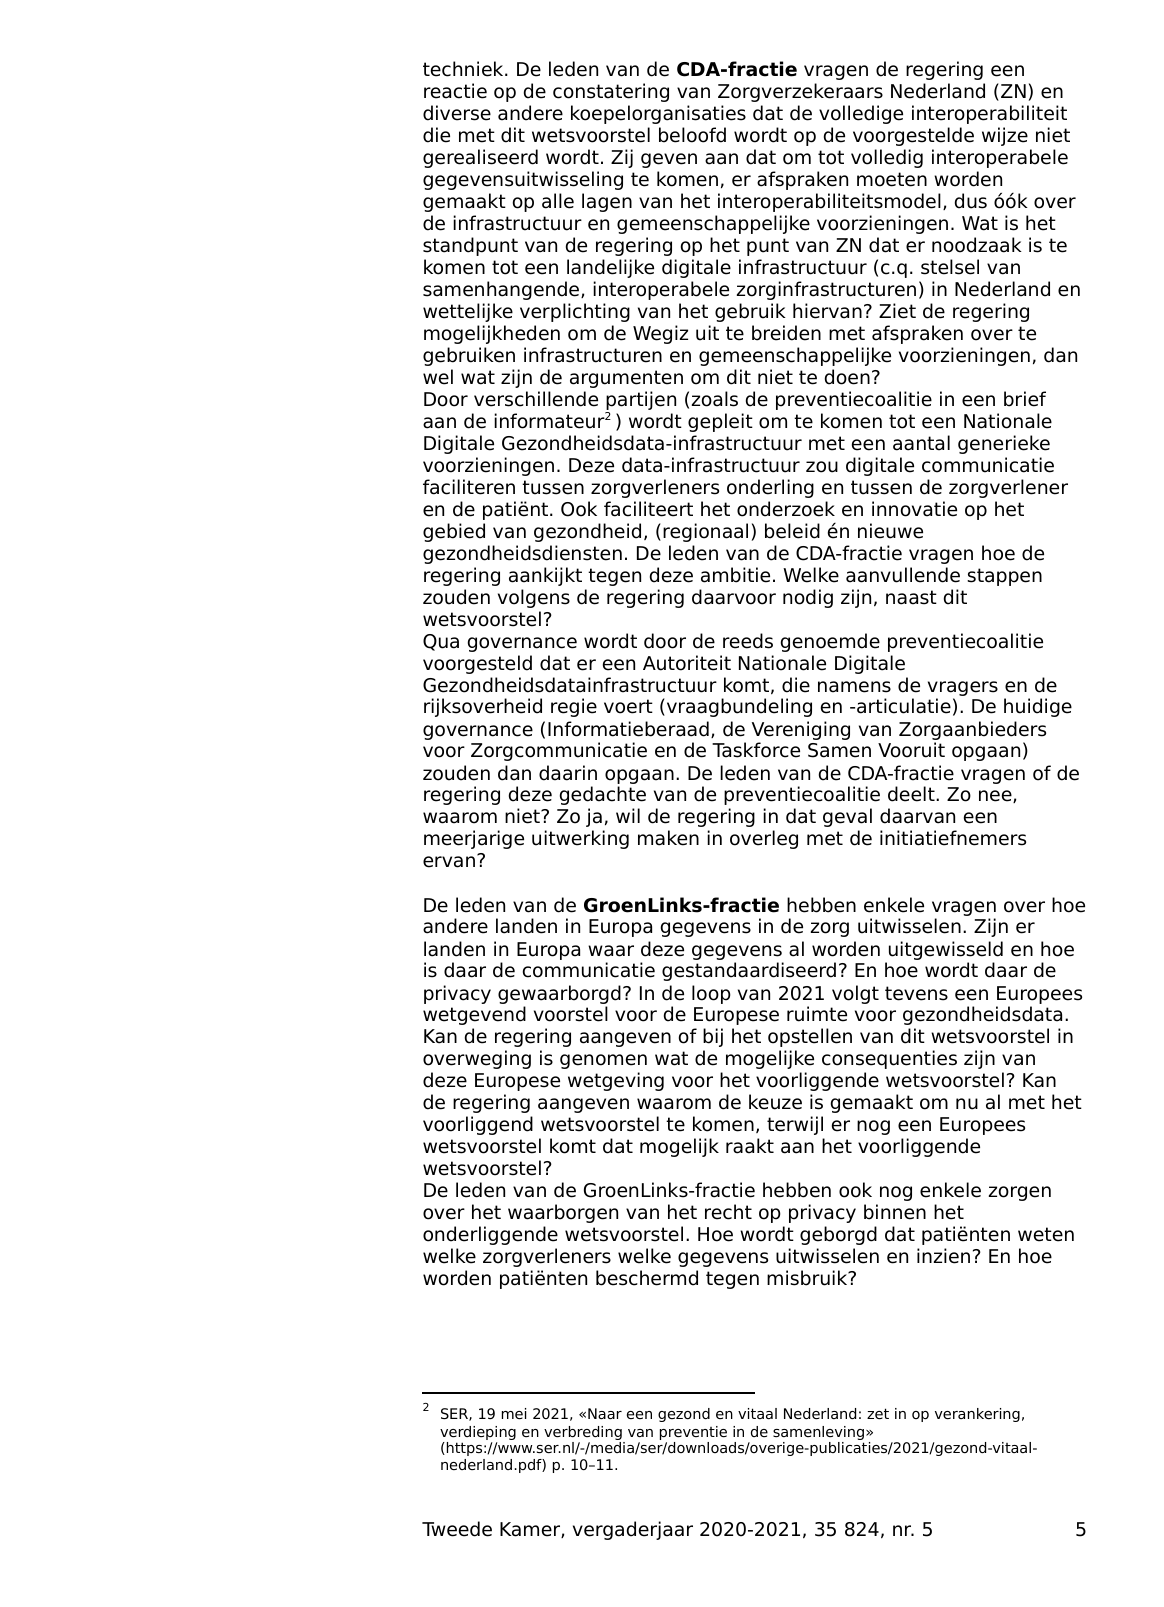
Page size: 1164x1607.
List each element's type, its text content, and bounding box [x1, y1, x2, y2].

text Qua governance wordt door de reeds genoemde preventiecoalitie voorgesteld dat er een Autoriteit Nationale Digitale Gezondheidsdatainfrastructuur komt, die namens de vragers en de rijksoverheid regie voert (vraagbundeling en -articulatie). De huidige governance (Informatieberaad, de Vereniging van Zorgaanbieders voor Zorgcommunicatie en de Taskforce Samen Vooruit opgaan) zouden dan daarin opgaan. De leden van de CDA-fractie vragen of de regering deze gedachte van de preventiecoalitie deelt. Zo nee, waarom niet? Zo ja, wil de regering in dat geval daarvan een meerjarige uitwerking maken in overleg met de initiatiefnemers ervan? [422, 631, 1087, 872]
text De leden van de GroenLinks-fractie hebben ook nog enkele zorgen over het waarborgen van het recht op privacy binnen het onderliggende wetsvoorstel. Hoe wordt geborgd dat patiënten weten welke zorgverleners welke gegevens uitwisselen en inzien? En hoe worden patiënten beschermd tegen misbruik? [422, 1180, 1087, 1290]
text techniek. De leden van de CDA-fractie vragen de regering een reactie op de constatering van Zorgverzekeraars Nederland (ZN) en diverse andere koepelorganisaties dat de volledige interoperabiliteit die met dit wetsvoorstel beloofd wordt op de voorgestelde wijze niet gerealiseerd wordt. Zij geven aan dat om tot volledig interoperabele gegevensuitwisseling te komen, er afspraken moeten worden gemaakt op alle lagen van het interoperabiliteitsmodel, dus óók over de infrastructuur en gemeenschappelijke voorzieningen. Wat is het standpunt van de regering op het punt van ZN dat er noodzaak is te komen tot een landelijke digitale infrastructuur (c.q. stelsel van samenhangende, interoperabele zorginfrastructuren) in Nederland en wettelijke verplichting van het gebruik hiervan? Ziet de regering mogelijkheden om de Wegiz uit te breiden met afspraken over te gebruiken infrastructuren en gemeenschappelijke voorzieningen, dan wel wat zijn de argumenten om dit niet te doen? [422, 59, 1087, 389]
text Door verschillende partijen (zoals de preventiecoalitie in een brief aan de informateur) wordt gepleit om te komen tot een Nationale Digitale Gezondheidsdata-infrastructuur met een aantal generieke voorzieningen. Deze data-infrastructuur zou digitale communicatie faciliteren tussen zorgverleners onderling en tussen de zorgverlener en de patiënt. Ook faciliteert het onderzoek en innovatie op het gebied van gezondheid, (regionaal) beleid én nieuwe gezondheidsdiensten. De leden van de CDA-fractie vragen hoe de regering aankijkt tegen deze ambitie. Welke aanvullende stappen zouden volgens de regering daarvoor nodig zijn, naast dit wetsvoorstel? [422, 389, 1087, 631]
text De leden van de GroenLinks-fractie hebben enkele vragen over hoe andere landen in Europa gegevens in de zorg uitwisselen. Zijn er landen in Europa waar deze gegevens al worden uitgewisseld en hoe is daar de communicatie gestandaardiseerd? En hoe wordt daar de privacy gewaarborgd? In de loop van 2021 volgt tevens een Europees wetgevend voorstel voor de Europese ruimte voor gezondheidsdata. Kan de regering aangeven of bij het opstellen van dit wetsvoorstel in overweging is genomen wat de mogelijke consequenties zijn van deze Europese wetgeving voor het voorliggende wetsvoorstel? Kan de regering aangeven waarom de keuze is gemaakt om nu al met het voorliggend wetsvoorstel te komen, terwijl er nog een Europees wetsvoorstel komt dat mogelijk raakt aan het voorliggende wetsvoorstel? [422, 894, 1087, 1180]
text SER, 19 mei 2021, «Naar een gezond en vitaal Nederland: zet in op verankering, verdieping en verbreding van preventie in de samenleving» (https://www.ser.nl/-/media/ser/downloads/overige-publicaties/2021/gezond-vitaal-nederland.pdf) p. 10–11. [422, 1402, 1087, 1474]
